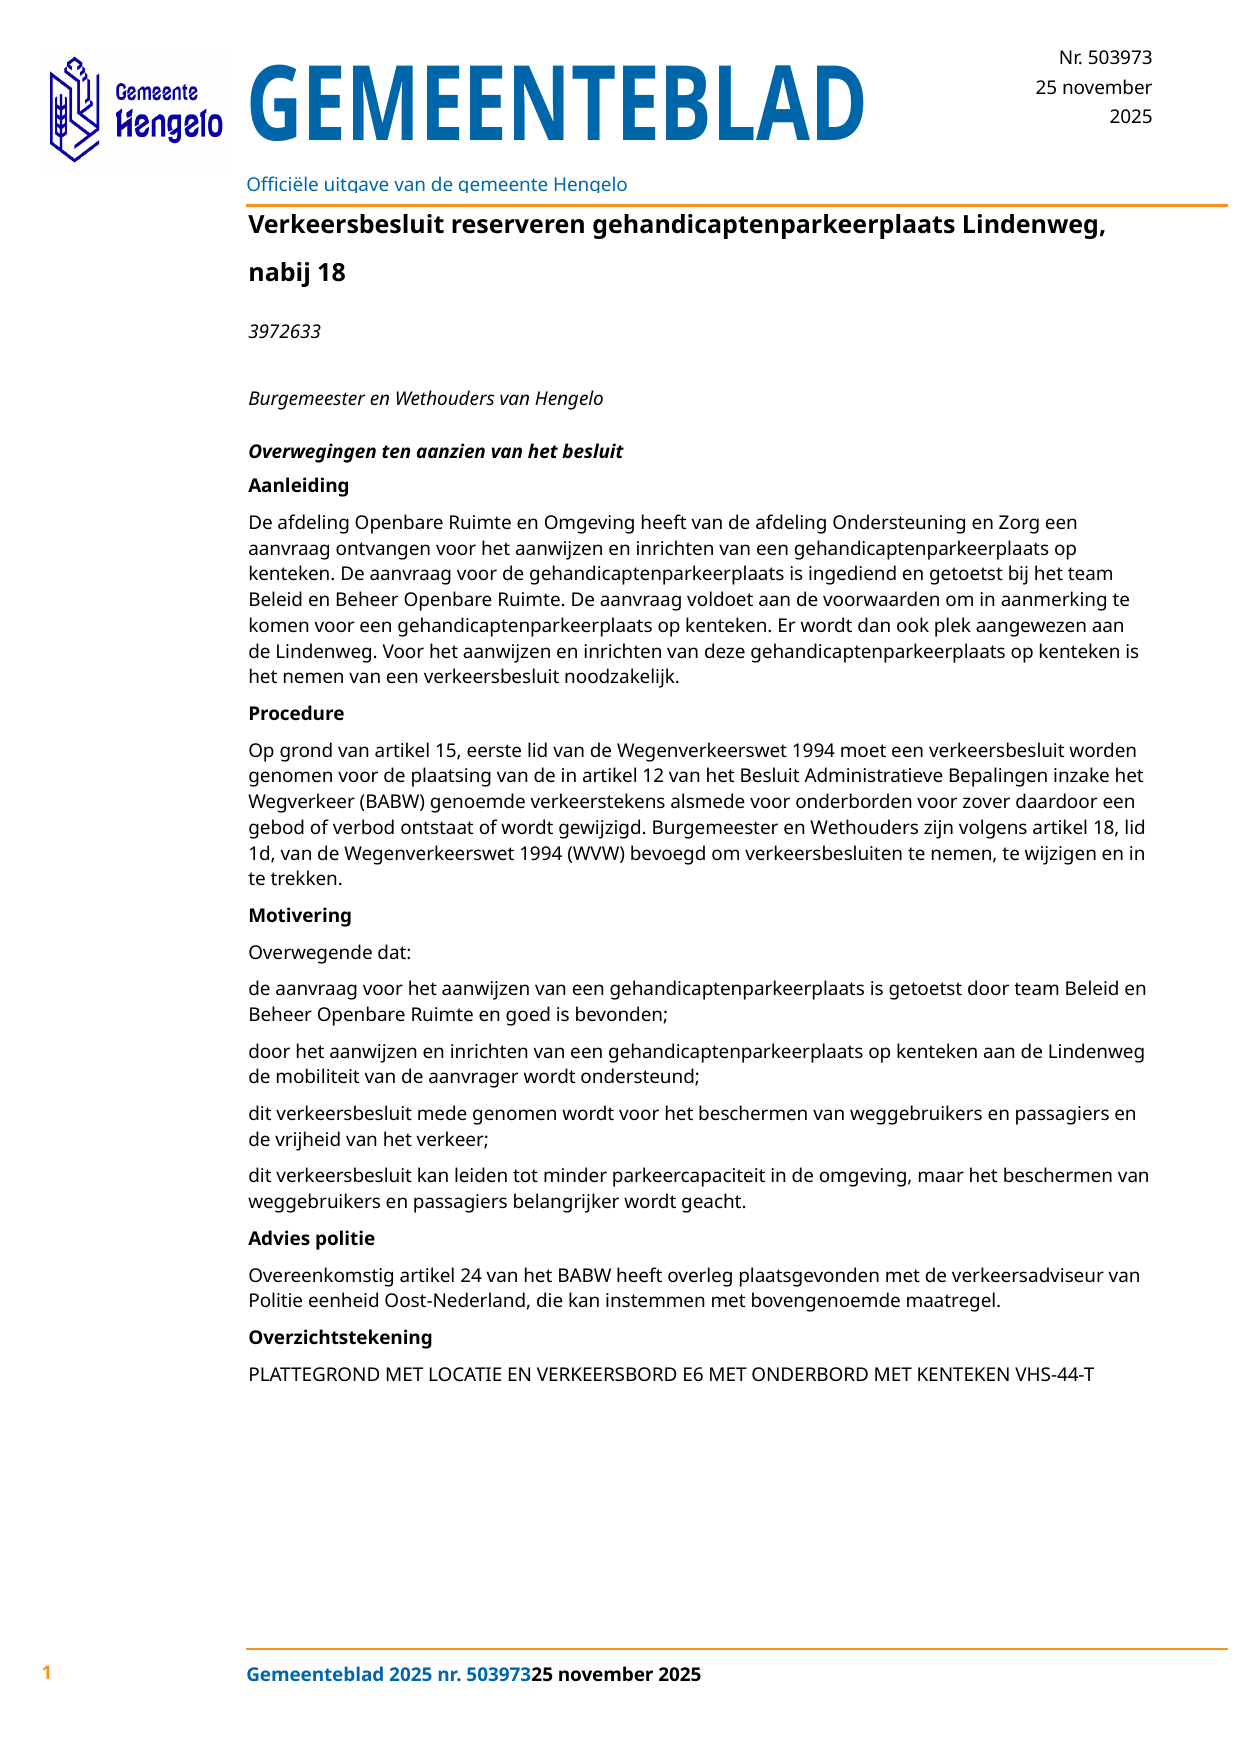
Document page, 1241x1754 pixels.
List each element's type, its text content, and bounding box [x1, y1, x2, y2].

text door het aanwijzen en inrichten van een gehandicaptenparkeerplaats op kenteken aan de Lindenweg de mobiliteit van de aanvrager wordt ondersteund; [248, 1038, 1152, 1089]
text de aanvraag voor het aanwijzen van een gehandicaptenparkeerplaats is getoetst door team Beleid en Beheer Openbare Ruimte en goed is bevonden; [248, 976, 1152, 1027]
picture [41, 47, 231, 172]
text 3972633 [248, 318, 1152, 344]
text Overwegingen ten aanzien van het besluit [248, 438, 1152, 464]
text Overwegende dat: [248, 939, 1152, 964]
text De afdeling Openbare Ruimte en Omgeving heeft van de afdeling Ondersteuning en Zorg een aanvraag ontvangen voor het aanwijzen en inrichten van een gehandicaptenparkeerplaats op kenteken. De aanvraag voor de gehandicaptenparkeerplaats is ingediend en getoetst bij het team Beleid en Beheer Openbare Ruimte. De aanvraag voldoet aan de voorwaarden om in aanmerking te komen voor een gehandicaptenparkeerplaats op kenteken. Er wordt dan ook plek aangewezen aan de Lindenweg. Voor het aanwijzen en inrichten van deze gehandicaptenparkeerplaats op kenteken is het nemen van een verkeersbesluit noodzakelijk. [248, 509, 1152, 689]
text Aanleiding [248, 472, 1152, 498]
text Procedure [248, 700, 1152, 726]
text Verkeersbesluit reserveren gehandicaptenparkeerplaats Lindenweg, nabij 18 [248, 207, 1152, 288]
text dit verkeersbesluit kan leiden tot minder parkeercapaciteit in de omgeving, maar het beschermen van weggebruikers en passagiers belangrijker wordt geacht. [248, 1163, 1152, 1214]
text Overeenkomstig artikel 24 van het BABW heeft overleg plaatsgevonden met de verkeersadviseur van Politie eenheid Oost-Nederland, die kan instemmen met bovengenoemde maatregel. [248, 1262, 1152, 1313]
text Advies politie [248, 1225, 1152, 1251]
text Op grond van artikel 15, eerste lid van de Wegenverkeerswet 1994 moet een verkeersbesluit worden genomen voor de plaatsing van de in artikel 12 van het Besluit Administratieve Bepalingen inzake het Wegverkeer (BABW) genoemde verkeerstekens alsmede voor onderborden voor zover daardoor een gebod of verbod ontstaat of wordt gewijzigd. Burgemeester en Wethouders zijn volgens artikel 18, lid 1d, van de Wegenverkeerswet 1994 (WVW) bevoegd om verkeersbesluiten te nemen, te wijzigen en in te trekken. [248, 737, 1152, 891]
text PLATTEGROND MET LOCATIE EN VERKEERSBORD E6 MET ONDERBORD MET KENTEKEN VHS-44-T [248, 1361, 1152, 1387]
text dit verkeersbesluit mede genomen wordt voor het beschermen van weggebruikers en passagiers en de vrijheid van het verkeer; [248, 1100, 1152, 1152]
text Burgemeester en Wethouders van Hengelo [248, 386, 1152, 411]
text Overzichtstekening [248, 1324, 1152, 1350]
text Motivering [248, 902, 1152, 928]
